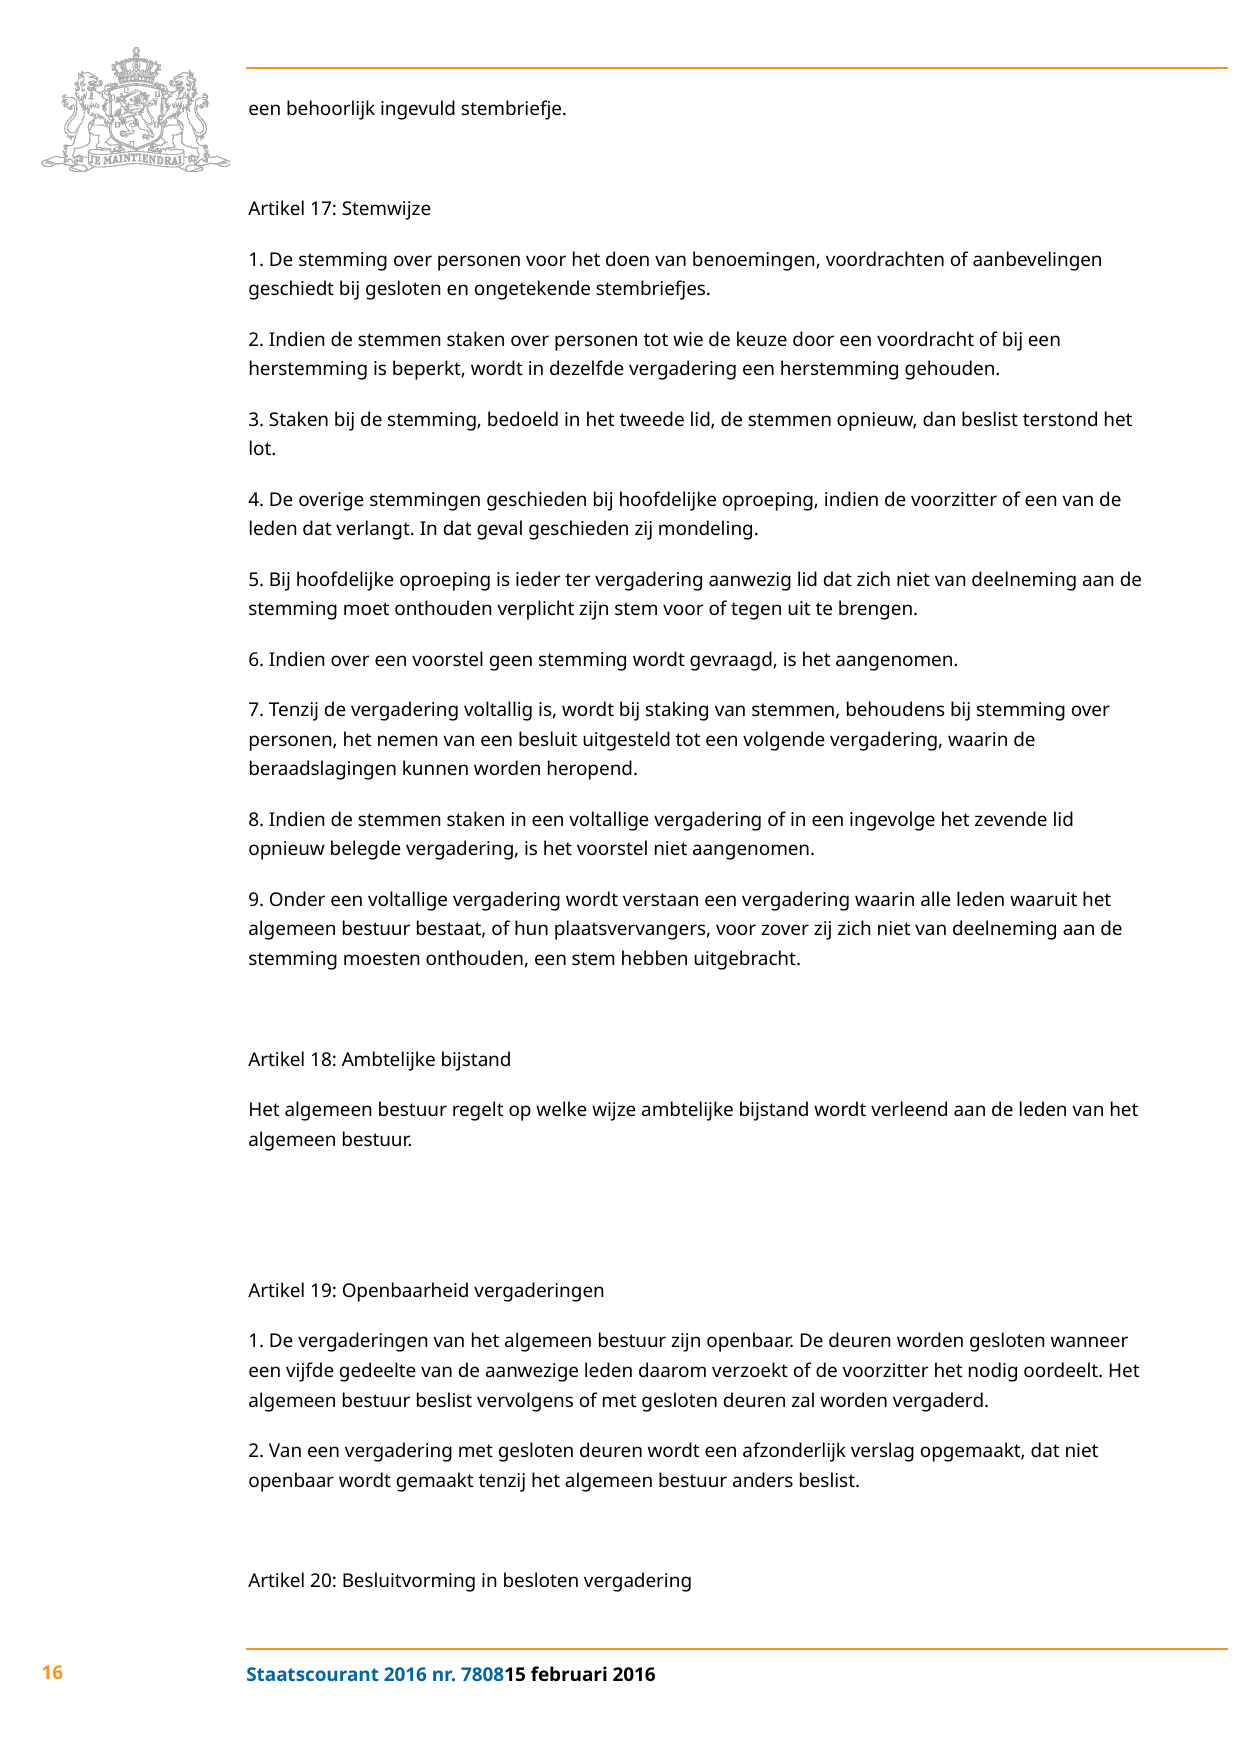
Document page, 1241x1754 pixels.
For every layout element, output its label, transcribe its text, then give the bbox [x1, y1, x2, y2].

text 1. De vergaderingen van het algemeen bestuur zijn openbaar. De deuren worden gesloten wanneer een vijfde gedeelte van de aanwezige leden daarom verzoekt of de voorzitter het nodig oordeelt. Het algemeen bestuur beslist vervolgens of met gesloten deuren zal worden vergaderd. [248, 1328, 1152, 1413]
text 5. Bij hoofdelijke oproeping is ieder ter vergadering aanwezig lid dat zich niet van deelneming aan de stemming moet onthouden verplicht zijn stem voor of tegen uit te brengen. [248, 566, 1152, 621]
text 7. Tenzij de vergadering voltallig is, wordt bij staking van stemmen, behoudens bij stemming over personen, het nemen van een besluit uitgesteld tot een volgende vergadering, waarin de beraadslagingen kunnen worden heropend. [248, 696, 1152, 781]
text Het algemeen bestuur regelt op welke wijze ambtelijke bijstand wordt verleend aan de leden van het algemeen bestuur. [248, 1096, 1152, 1152]
text 9. Onder een voltallige vergadering wordt verstaan een vergadering waarin alle leden waaruit het algemeen bestuur bestaat, of hun plaatsvervangers, voor zover zij zich niet van deelneming aan de stemming moesten onthouden, een stem hebben uitgebracht. [248, 886, 1152, 971]
text 2. Indien de stemmen staken over personen tot wie de keuze door een voordracht of bij een herstemming is beperkt, wordt in dezelfde vergadering een herstemming gehouden. [248, 326, 1152, 381]
text 2. Van een vergadering met gesloten deuren wordt een afzonderlijk verslag opgemaakt, dat niet openbaar wordt gemaakt tenzij het algemeen bestuur anders beslist. [248, 1437, 1152, 1493]
text Artikel 18: Ambtelijke bijstand [248, 1046, 1152, 1072]
text Artikel 19: Openbaarheid vergaderingen [248, 1277, 1152, 1303]
text 8. Indien de stemmen staken in een voltallige vergadering of in een ingevolge het zevende lid opnieuw belegde vergadering, is het voorstel niet aangenomen. [248, 806, 1152, 861]
text Artikel 20: Besluitvorming in besloten vergadering [248, 1568, 1152, 1593]
picture [41, 47, 231, 172]
text 4. De overige stemmingen geschieden bij hoofdelijke oproeping, indien de voorzitter of een van de leden dat verlangt. In dat geval geschieden zij mondeling. [248, 486, 1152, 541]
text 6. Indien over een voorstel geen stemming wordt gevraagd, is het aangenomen. [248, 646, 1152, 672]
text 1. De stemming over personen voor het doen van benoemingen, voordrachten of aanbevelingen geschiedt bij gesloten en ongetekende stembriefjes. [248, 246, 1152, 301]
text een behoorlijk ingevuld stembriefje. [248, 95, 1152, 121]
text 3. Staken bij de stemming, bedoeld in het tweede lid, de stemmen opnieuw, dan beslist terstond het lot. [248, 406, 1152, 461]
text Artikel 17: Stemwijze [248, 196, 1152, 221]
